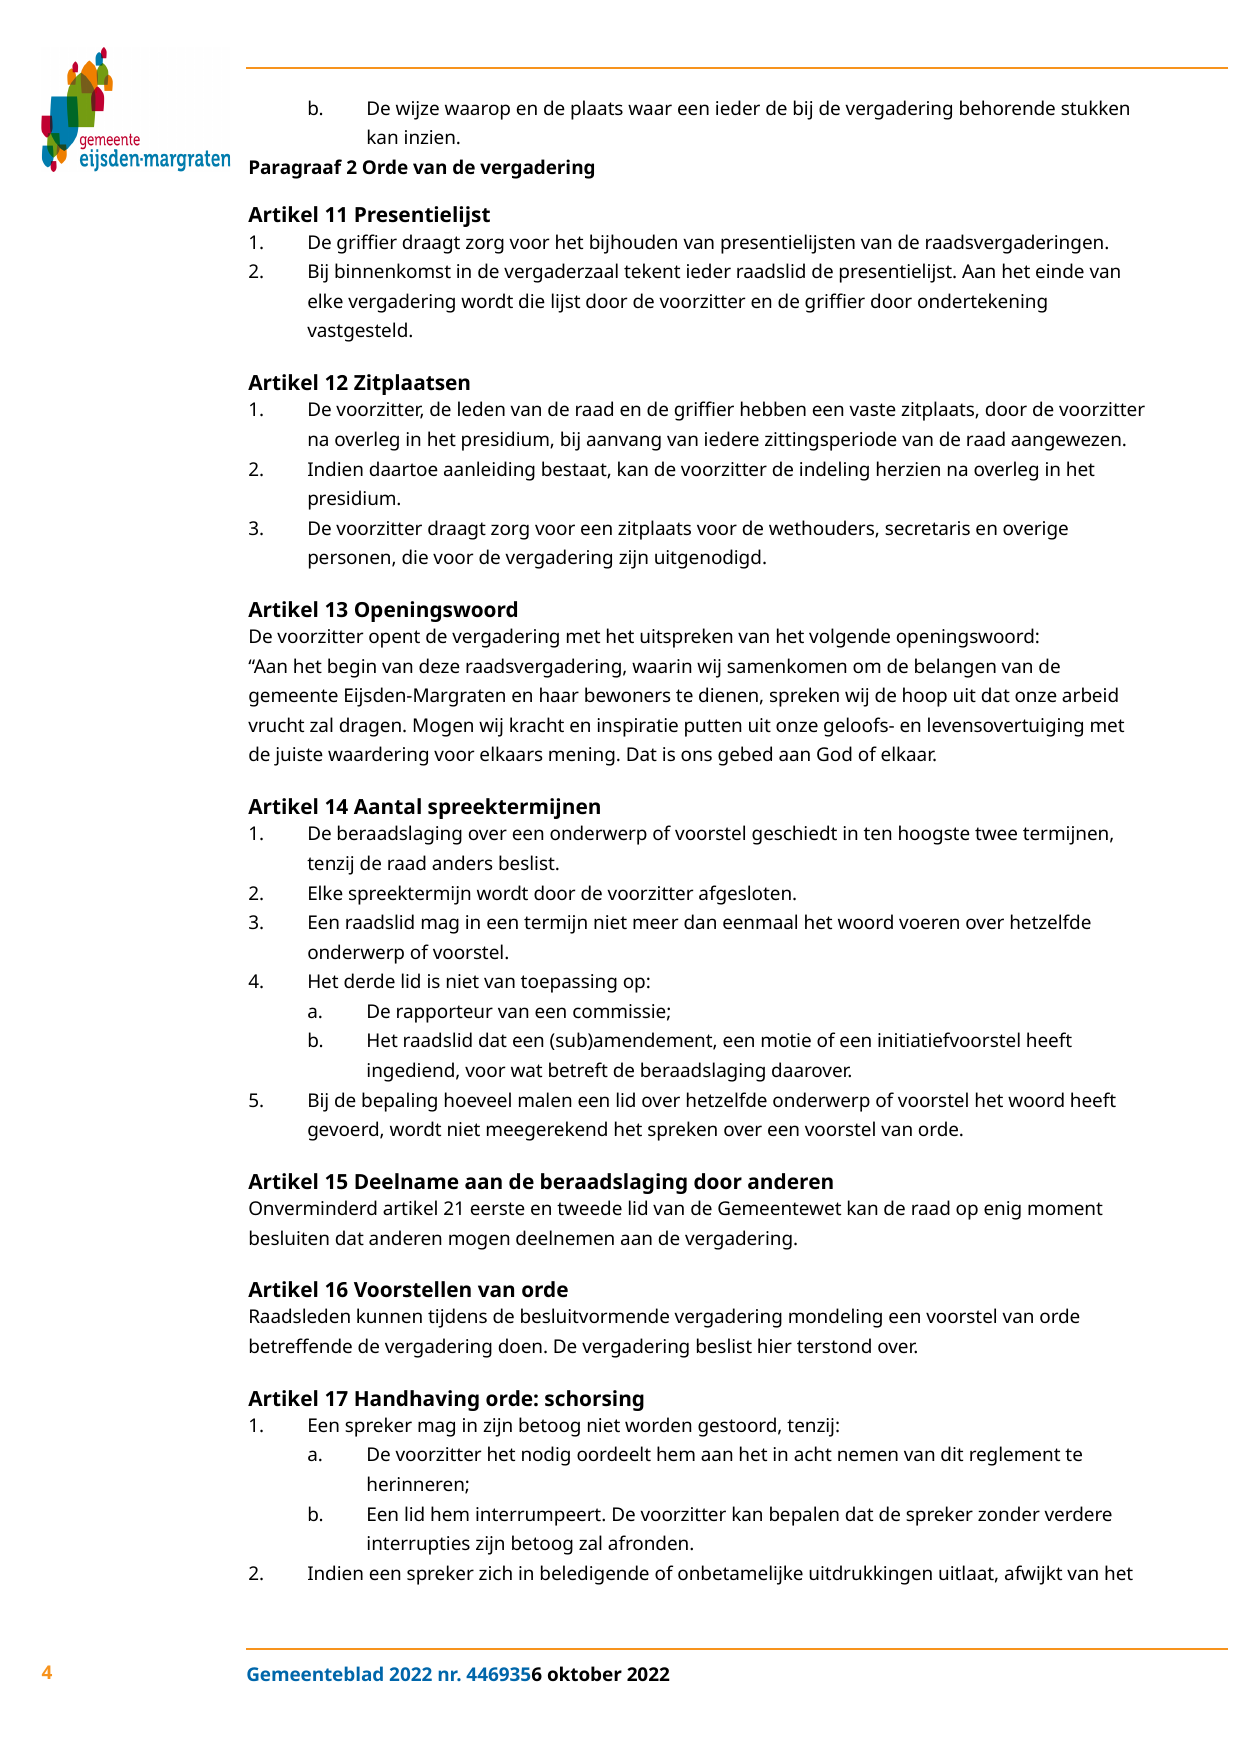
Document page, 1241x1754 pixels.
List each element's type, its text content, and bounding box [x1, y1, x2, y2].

text Paragraaf 2 Orde van de vergadering [248, 154, 1152, 180]
list Bij de bepaling hoeveel malen een lid over hetzelfde onderwerp of voorstel het woord heeft gevoerd, wordt niet meegerekend het spreken over een voorstel van orde. [248, 1087, 1152, 1142]
list Een spreker mag in zijn betoog niet worden gestoord, tenzij: [248, 1412, 1152, 1438]
list Elke spreektermijn wordt door de voorzitter afgesloten. [248, 880, 1152, 905]
text Artikel 12 Zitplaatsen [248, 368, 1152, 397]
list Het raadslid dat een (sub)amendement, een motie of een initiatiefvoorstel heeft ingediend, voor wat betreft de beraadslaging daarover. [307, 1028, 1152, 1083]
list De rapporteur van een commissie; [307, 998, 1152, 1024]
text De voorzitter opent de vergadering met het uitspreken van het volgende openingswoord: [248, 623, 1152, 649]
list Een lid hem interrumpeert. De voorzitter kan bepalen dat de spreker zonder verdere interrupties zijn betoog zal afronden. [307, 1501, 1152, 1556]
list Bij binnenkomst in de vergaderzaal tekent ieder raadslid de presentielijst. Aan het einde van elke vergadering wordt die lijst door de voorzitter en de griffier door ondertekening vastgesteld. [248, 258, 1152, 343]
text Raadsleden kunnen tijdens de besluitvormende vergadering mondeling een voorstel van orde betreffende de vergadering doen. De vergadering beslist hier terstond over. [248, 1304, 1152, 1359]
list Indien daartoe aanleiding bestaat, kan de voorzitter de indeling herzien na overleg in het presidium. [248, 456, 1152, 511]
list De voorzitter het nodig oordeelt hem aan het in acht nemen van dit reglement te herinneren; [307, 1442, 1152, 1497]
list De voorzitter draagt zorg voor een zitplaats voor de wethouders, secretaris en overige personen, die voor de vergadering zijn uitgenodigd. [248, 515, 1152, 570]
text Artikel 14 Aantal spreektermijnen [248, 792, 1152, 821]
list De wijze waarop en de plaats waar een ieder de bij de vergadering behorende stukken kan inzien. [307, 95, 1152, 150]
text Artikel 17 Handhaving orde: schorsing [248, 1384, 1152, 1412]
list De voorzitter, de leden van de raad en de griffier hebben een vaste zitplaats, door de voorzitter na overleg in het presidium, bij aanvang van iedere zittingsperiode van de raad aangewezen. [248, 397, 1152, 452]
text Artikel 16 Voorstellen van orde [248, 1275, 1152, 1304]
text Artikel 11 Presentielijst [248, 201, 1152, 229]
list Het derde lid is niet van toepassing op: [248, 968, 1152, 994]
list De griffier draagt zorg voor het bijhouden van presentielijsten van de raadsvergaderingen. [248, 229, 1152, 255]
list Een raadslid mag in een termijn niet meer dan eenmaal het woord voeren over hetzelfde onderwerp of voorstel. [248, 909, 1152, 964]
text Onverminderd artikel 21 eerste en tweede lid van de Gemeentewet kan de raad op enig moment besluiten dat anderen mogen deelnemen aan de vergadering. [248, 1195, 1152, 1251]
text Artikel 13 Openingswoord [248, 595, 1152, 623]
picture [41, 47, 231, 172]
text “Aan het begin van deze raadsvergadering, waarin wij samenkomen om de belangen van de gemeente Eijsden-Margraten en haar bewoners te dienen, spreken wij de hoop uit dat onze arbeid vrucht zal dragen. Mogen wij kracht en inspiratie putten uit onze geloofs- en levensovertuiging met de juiste waardering voor elkaars mening. Dat is ons gebed aan God of elkaar. [248, 653, 1152, 767]
list Indien een spreker zich in beledigende of onbetamelijke uitdrukkingen uitlaat, afwijkt van het [248, 1560, 1152, 1586]
text Artikel 15 Deelname aan de beraadslaging door anderen [248, 1167, 1152, 1195]
list De beraadslaging over een onderwerp of voorstel geschiedt in ten hoogste twee termijnen, tenzij de raad anders beslist. [248, 821, 1152, 876]
